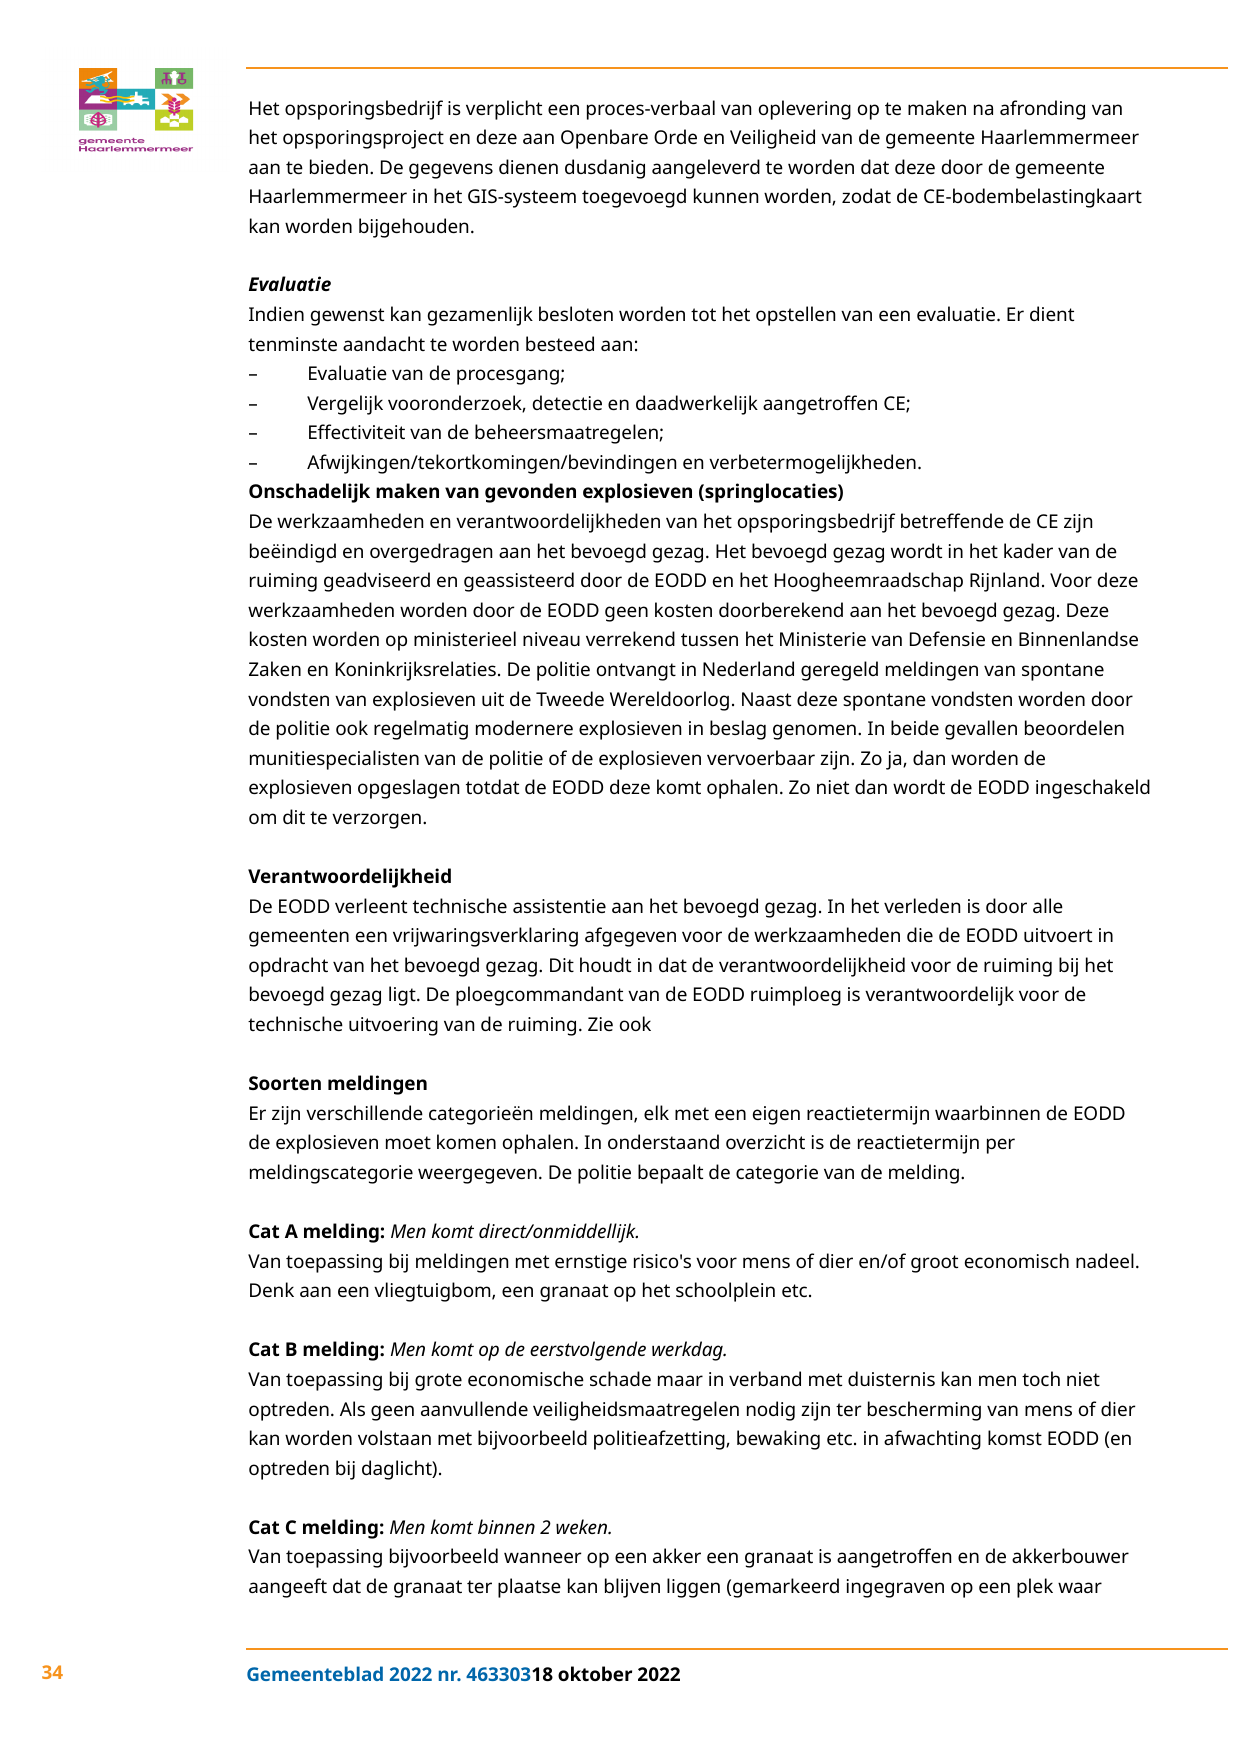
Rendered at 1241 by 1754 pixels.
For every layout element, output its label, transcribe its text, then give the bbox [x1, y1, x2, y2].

text Van toepassing bij grote economische schade maar in verband met duisternis kan men toch niet optreden. Als geen aanvullende veiligheidsmaatregelen nodig zijn ter bescherming van mens of dier kan worden volstaan met bijvoorbeeld politieafzetting, bewaking etc. in afwachting komst EODD (en optreden bij daglicht). [248, 1366, 1152, 1481]
text De EODD verleent technische assistentie aan het bevoegd gezag. In het verleden is door alle gemeenten een vrijwaringsverklaring afgegeven voor de werkzaamheden die de EODD uitvoert in opdracht van het bevoegd gezag. Dit houdt in dat de verantwoordelijkheid voor de ruiming bij het bevoegd gezag ligt. De ploegcommandant van de EODD ruimploeg is verantwoordelijk voor de technische uitvoering van de ruiming. Zie ook [248, 893, 1152, 1037]
text Er zijn verschillende categorieën meldingen, elk met een eigen reactietermijn waarbinnen de EODD de explosieven moet komen ophalen. In onderstaand overzicht is de reactietermijn per meldingscategorie weergegeven. De politie bepaalt de categorie van de melding. [248, 1100, 1152, 1185]
list Effectiviteit van de beheersmaatregelen; [248, 419, 1152, 445]
text Soorten meldingen [248, 1070, 1152, 1096]
text Van toepassing bij meldingen met ernstige risico's voor mens of dier en/of groot economisch nadeel. Denk aan een vliegtuigbom, een granaat op het schoolplein etc. [248, 1248, 1152, 1303]
table_header Het opsporingsbedrijf is verplicht een proces-verbaal van oplevering op te maken na afronding van het opsporingsproject en deze aan Openbare Orde en Veiligheid van de gemeente Haarlemmermeer aan te bieden. De gegevens dienen dusdanig aangeleverd te worden dat deze door de gemeente Haarlemmermeer in het GIS-systeem toegevoegd kunnen worden, zodat de CE-bodembelastingkaart kan worden bijgehouden. [248, 95, 1152, 239]
text Van toepassing bijvoorbeeld wanneer op een akker een granaat is aangetroffen en de akkerbouwer aangeeft dat de granaat ter plaatse kan blijven liggen (gemarkeerd ingegraven op een plek waar [248, 1544, 1152, 1599]
picture [41, 47, 231, 172]
text Evaluatie [248, 272, 1152, 297]
list Afwijkingen/tekortkomingen/bevindingen en verbetermogelijkheden. [248, 449, 1152, 475]
list Evaluatie van de procesgang; [248, 360, 1152, 386]
text Verantwoordelijkheid [248, 863, 1152, 889]
list Vergelijk vooronderzoek, detectie en daadwerkelijk aangetroffen CE; [248, 390, 1152, 416]
text Cat C melding: Men komt binnen 2 weken. [248, 1514, 1152, 1540]
text Cat A melding: Men komt direct/onmiddellijk. [248, 1218, 1152, 1244]
text Indien gewenst kan gezamenlijk besloten worden tot het opstellen van een evaluatie. Er dient tenminste aandacht te worden besteed aan: [248, 301, 1152, 357]
text Onschadelijk maken van gevonden explosieven (springlocaties) [248, 479, 1152, 504]
text De werkzaamheden en verantwoordelijkheden van het opsporingsbedrijf betreffende de CE zijn beëindigd en overgedragen aan het bevoegd gezag. Het bevoegd gezag wordt in het kader van de ruiming geadviseerd en geassisteerd door de EODD en het Hoogheemraadschap Rijnland. Voor deze werkzaamheden worden door de EODD geen kosten doorberekend aan het bevoegd gezag. Deze kosten worden op ministerieel niveau verrekend tussen het Ministerie van Defensie en Binnenlandse Zaken en Koninkrijksrelaties. De politie ontvangt in Nederland geregeld meldingen van spontane vondsten van explosieven uit de Tweede Wereldoorlog. Naast deze spontane vondsten worden door de politie ook regelmatig modernere explosieven in beslag genomen. In beide gevallen beoordelen munitiespecialisten van de politie of de explosieven vervoerbaar zijn. Zo ja, dan worden de explosieven opgeslagen totdat de EODD deze komt ophalen. Zo niet dan wordt de EODD ingeschakeld om dit te verzorgen. [248, 508, 1152, 830]
text Cat B melding: Men komt op de eerstvolgende werkdag. [248, 1337, 1152, 1362]
